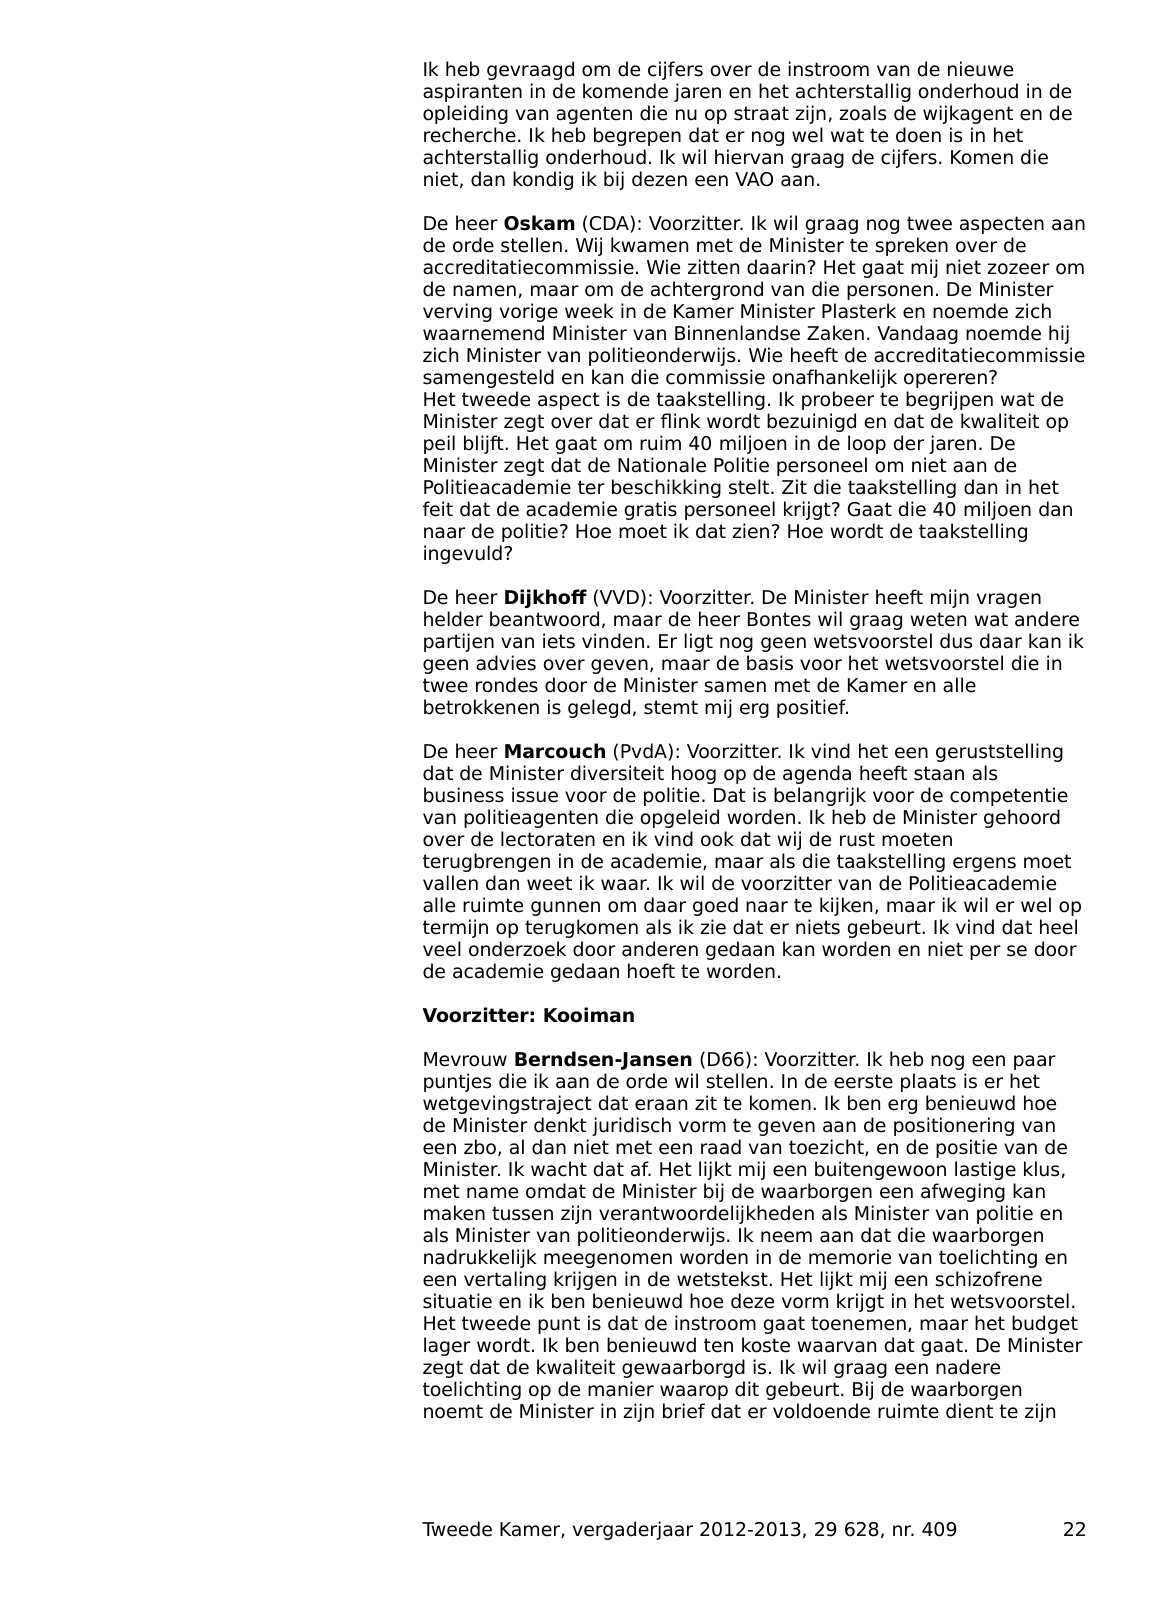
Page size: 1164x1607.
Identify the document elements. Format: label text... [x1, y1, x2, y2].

text Het tweede punt is dat de instroom gaat toenemen, maar het budget lager wordt. Ik ben benieuwd ten koste waarvan dat gaat. De Minister zegt dat de kwaliteit gewaarborgd is. Ik wil graag een nadere toelichting op de manier waarop dit gebeurt. Bij de waarborgen noemt de Minister in zijn brief dat er voldoende ruimte dient te zijn [422, 1313, 1087, 1423]
text De heer Oskam (CDA): Voorzitter. Ik wil graag nog twee aspecten aan de orde stellen. Wij kwamen met de Minister te spreken over de accreditatiecommissie. Wie zitten daarin? Het gaat mij niet zozeer om de namen, maar om de achtergrond van die personen. De Minister verving vorige week in de Kamer Minister Plasterk en noemde zich waarnemend Minister van Binnenlandse Zaken. Vandaag noemde hij zich Minister van politieonderwijs. Wie heeft de accreditatiecommissie samengesteld en kan die commissie onafhankelijk opereren? [422, 213, 1087, 389]
text De heer Dijkhoff (VVD): Voorzitter. De Minister heeft mijn vragen helder beantwoord, maar de heer Bontes wil graag weten wat andere partijen van iets vinden. Er ligt nog geen wetsvoorstel dus daar kan ik geen advies over geven, maar de basis voor het wetsvoorstel die in twee rondes door de Minister samen met de Kamer en alle betrokkenen is gelegd, stemt mij erg positief. [422, 587, 1087, 719]
text Ik heb gevraagd om de cijfers over de instroom van de nieuwe aspiranten in de komende jaren en het achterstallig onderhoud in de opleiding van agenten die nu op straat zijn, zoals de wijkagent en de recherche. Ik heb begrepen dat er nog wel wat te doen is in het achterstallig onderhoud. Ik wil hiervan graag de cijfers. Komen die niet, dan kondig ik bij dezen een VAO aan. [422, 59, 1087, 191]
text De heer Marcouch (PvdA): Voorzitter. Ik vind het een geruststelling dat de Minister diversiteit hoog op de agenda heeft staan als business issue voor de politie. Dat is belangrijk voor de competentie van politieagenten die opgeleid worden. Ik heb de Minister gehoord over de lectoraten en ik vind ook dat wij de rust moeten terugbrengen in de academie, maar als die taakstelling ergens moet vallen dan weet ik waar. Ik wil de voorzitter van de Politieacademie alle ruimte gunnen om daar goed naar te kijken, maar ik wil er wel op termijn op terugkomen als ik zie dat er niets gebeurt. Ik vind dat heel veel onderzoek door anderen gedaan kan worden en niet per se door de academie gedaan hoeft te worden. [422, 741, 1087, 983]
text Het tweede aspect is de taakstelling. Ik probeer te begrijpen wat de Minister zegt over dat er flink wordt bezuinigd en dat de kwaliteit op peil blijft. Het gaat om ruim 40 miljoen in de loop der jaren. De Minister zegt dat de Nationale Politie personeel om niet aan de Politieacademie ter beschikking stelt. Zit die taakstelling dan in het feit dat de academie gratis personeel krijgt? Gaat die 40 miljoen dan naar de politie? Hoe moet ik dat zien? Hoe wordt de taakstelling ingevuld? [422, 389, 1087, 565]
subtitle Voorzitter: Kooiman [422, 1005, 1087, 1027]
text Mevrouw Berndsen-Jansen (D66): Voorzitter. Ik heb nog een paar puntjes die ik aan de orde wil stellen. In de eerste plaats is er het wetgevingstraject dat eraan zit te komen. Ik ben erg benieuwd hoe de Minister denkt juridisch vorm te geven aan de positionering van een zbo, al dan niet met een raad van toezicht, en de positie van de Minister. Ik wacht dat af. Het lijkt mij een buitengewoon lastige klus, met name omdat de Minister bij de waarborgen een afweging kan maken tussen zijn verantwoordelijkheden als Minister van politie en als Minister van politieonderwijs. Ik neem aan dat die waarborgen nadrukkelijk meegenomen worden in de memorie van toelichting en een vertaling krijgen in de wetstekst. Het lijkt mij een schizofrene situatie en ik ben benieuwd hoe deze vorm krijgt in het wetsvoorstel. [422, 1049, 1087, 1313]
